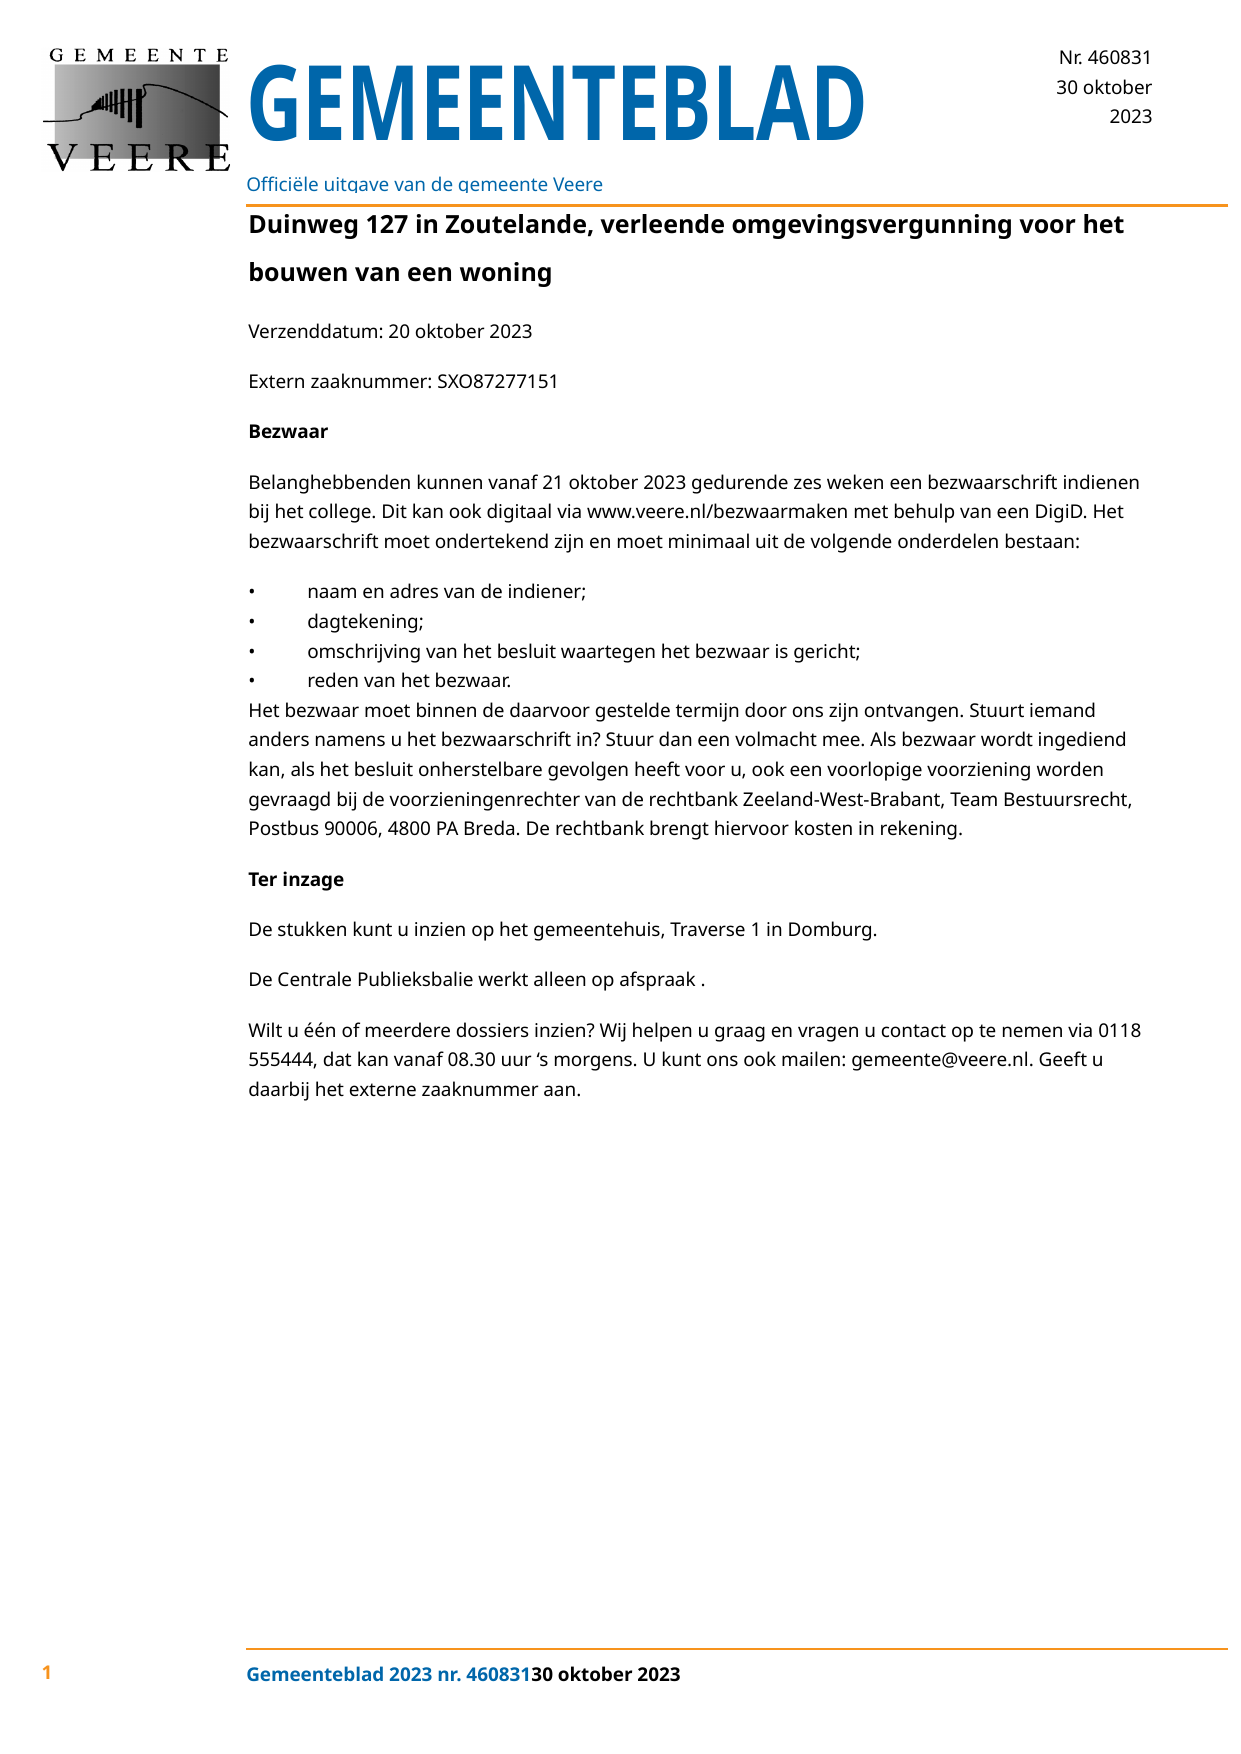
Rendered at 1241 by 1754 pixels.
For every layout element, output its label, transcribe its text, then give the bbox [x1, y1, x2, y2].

list omschrijving van het besluit waartegen het bezwaar is gericht; [248, 638, 1152, 664]
text De Centrale Publieksbalie werkt alleen op afspraak . [248, 967, 1152, 992]
text Extern zaaknummer: SXO87277151 [248, 368, 1152, 394]
text De stukken kunt u inzien op het gemeentehuis, Traverse 1 in Domburg. [248, 916, 1152, 942]
text Wilt u één of meerdere dossiers inzien? Wij helpen u graag en vragen u contact op te nemen via 0118 555444, dat kan vanaf 08.30 uur ‘s morgens. U kunt ons ook mailen: gemeente@veere.nl. Geeft u daarbij het externe zaaknummer aan. [248, 1017, 1152, 1102]
picture [41, 47, 231, 172]
text Belanghebbenden kunnen vanaf 21 oktober 2023 gedurende zes weken een bezwaarschrift indienen bij het college. Dit kan ook digitaal via www.veere.nl/bezwaarmaken met behulp van een DigiD. Het bezwaarschrift moet ondertekend zijn en moet minimaal uit de volgende onderdelen bestaan: [248, 469, 1152, 554]
list dagtekening; [248, 608, 1152, 634]
text Verzenddatum: 20 oktober 2023 [248, 318, 1152, 344]
list naam en adres van de indiener; [248, 579, 1152, 604]
list reden van het bezwaar. [248, 667, 1152, 693]
text Ter inzage [248, 866, 1152, 892]
text Het bezwaar moet binnen de daarvoor gestelde termijn door ons zijn ontvangen. Stuurt iemand anders namens u het bezwaarschrift in? Stuur dan een volmacht mee. Als bezwaar wordt ingediend kan, als het besluit onherstelbare gevolgen heeft voor u, ook een voorlopige voorziening worden gevraagd bij de voorzieningenrechter van de rechtbank Zeeland-West-Brabant, Team Bestuursrecht, Postbus 90006, 4800 PA Breda. De rechtbank brengt hiervoor kosten in rekening. [248, 697, 1152, 841]
text Duinweg 127 in Zoutelande, verleende omgevingsvergunning voor het bouwen van een woning [248, 207, 1152, 288]
text Bezwaar [248, 419, 1152, 444]
